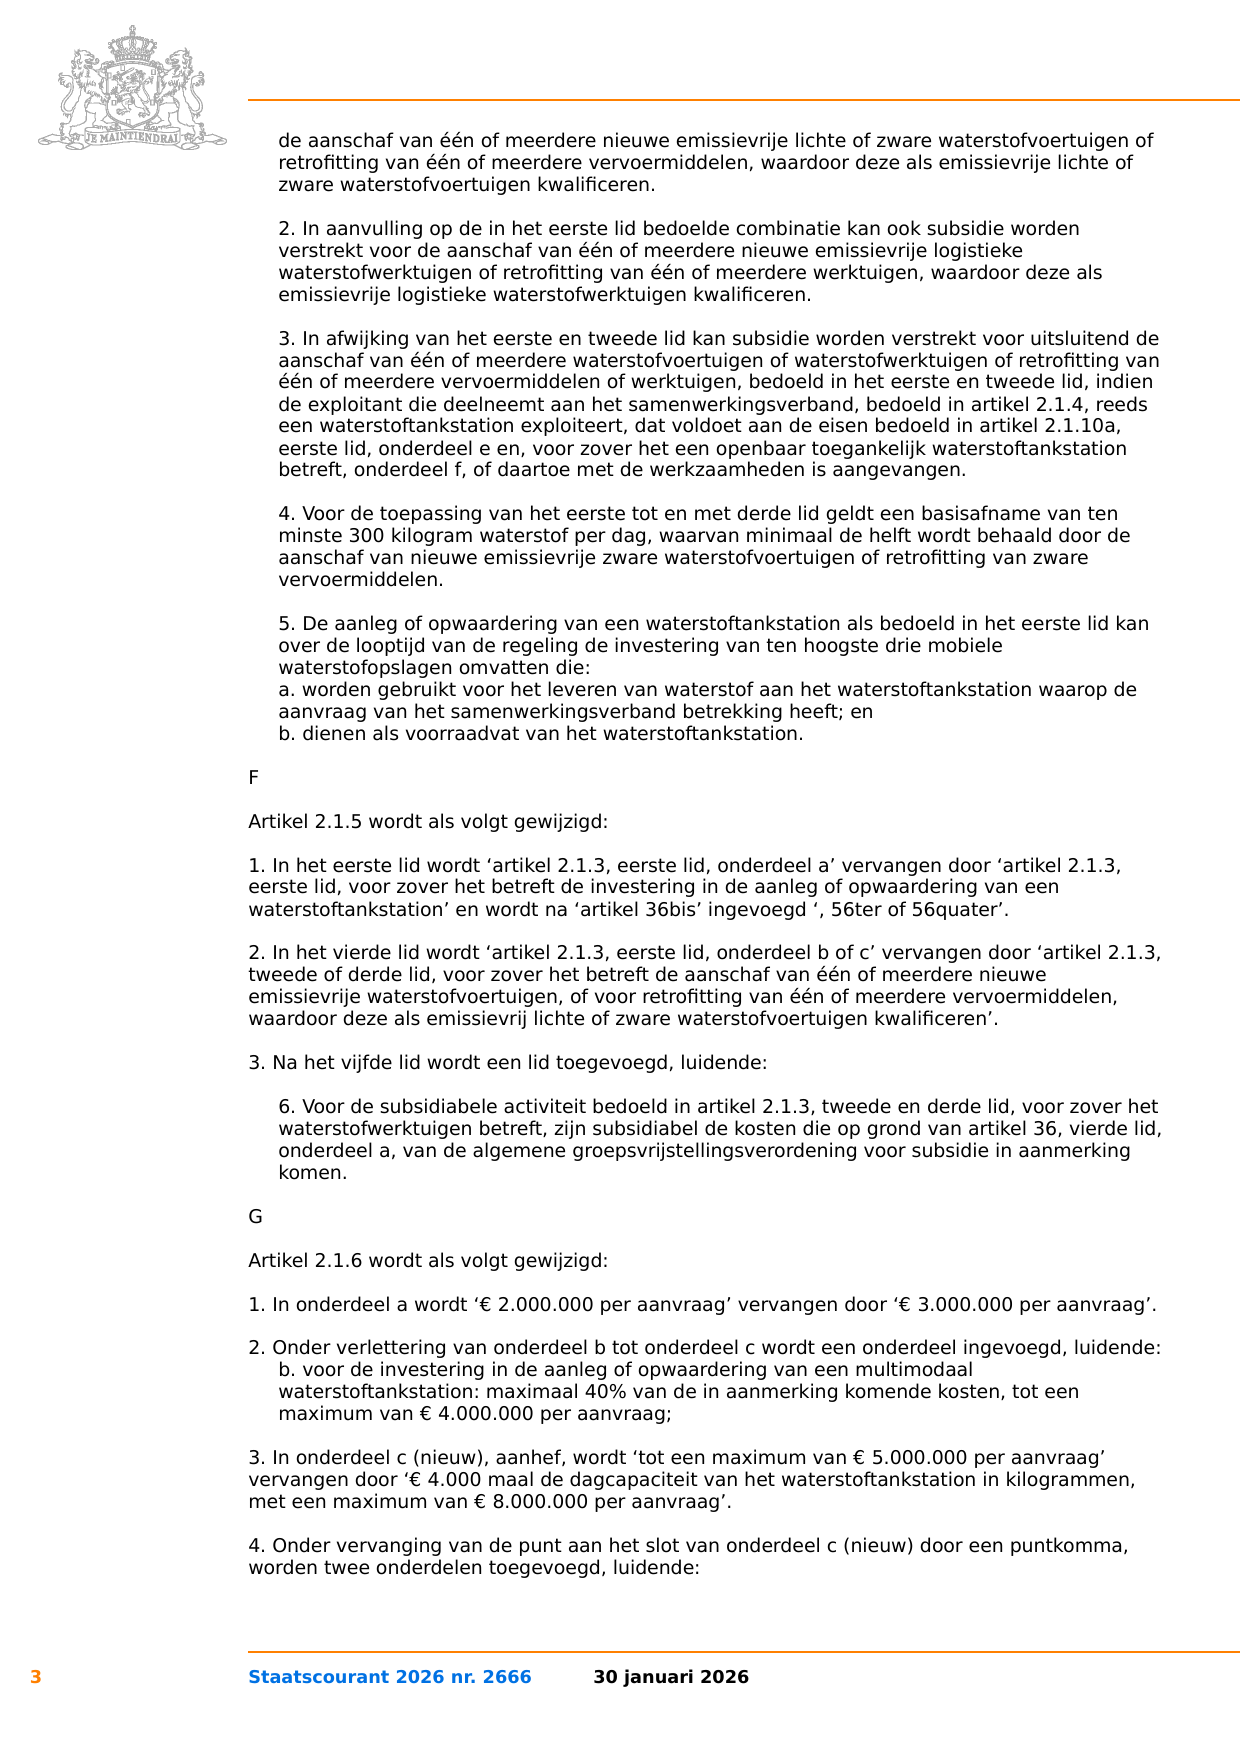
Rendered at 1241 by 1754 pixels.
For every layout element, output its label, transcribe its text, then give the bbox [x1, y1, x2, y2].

text G [248, 1206, 1163, 1228]
text 6. Voor de subsidiabele activiteit bedoeld in artikel 2.1.3, tweede en derde lid, voor zover het waterstofwerktuigen betreft, zijn subsidiabel de kosten die op grond van artikel 36, vierde lid, onderdeel a, van de algemene groepsvrijstellingsverordening voor subsidie in aanmerking komen. [278, 1096, 1163, 1184]
text de aanschaf van één of meerdere nieuwe emissievrije lichte of zware waterstofvoertuigen of retrofitting van één of meerdere vervoermiddelen, waardoor deze als emissievrije lichte of zware waterstofvoertuigen kwalificeren. [278, 130, 1163, 196]
text 2. In het vierde lid wordt ‘artikel 2.1.3, eerste lid, onderdeel b of c’ vervangen door ‘artikel 2.1.3, tweede of derde lid, voor zover het betreft de aanschaf van één of meerdere nieuwe emissievrije waterstofvoertuigen, of voor retrofitting van één of meerdere vervoermiddelen, waardoor deze als emissievrij lichte of zware waterstofvoertuigen kwalificeren’. [248, 942, 1163, 1030]
text a. worden gebruikt voor het leveren van waterstof aan het waterstoftankstation waarop de aanvraag van het samenwerkingsverband betrekking heeft; en [278, 679, 1163, 723]
text 3. In onderdeel c (nieuw), aanhef, wordt ‘tot een maximum van € 5.000.000 per aanvraag’ vervangen door ‘€ 4.000 maal de dagcapaciteit van het waterstoftankstation in kilogrammen, met een maximum van € 8.000.000 per aanvraag’. [248, 1447, 1163, 1513]
text F [248, 767, 1163, 789]
picture [38, 25, 227, 150]
text 3. In afwijking van het eerste en tweede lid kan subsidie worden verstrekt voor uitsluitend de aanschaf van één of meerdere waterstofvoertuigen of waterstofwerktuigen of retrofitting van één of meerdere vervoermiddelen of werktuigen, bedoeld in het eerste en tweede lid, indien de exploitant die deelneemt aan het samenwerkingsverband, bedoeld in artikel 2.1.4, reeds een waterstoftankstation exploiteert, dat voldoet aan de eisen bedoeld in artikel 2.1.10a, eerste lid, onderdeel e en, voor zover het een openbaar toegankelijk waterstoftankstation betreft, onderdeel f, of daartoe met de werkzaamheden is aangevangen. [278, 327, 1163, 481]
text 1. In onderdeel a wordt ‘€ 2.000.000 per aanvraag’ vervangen door ‘€ 3.000.000 per aanvraag’. [248, 1293, 1163, 1315]
text Artikel 2.1.6 wordt als volgt gewijzigd: [248, 1249, 1163, 1272]
text 3. Na het vijfde lid wordt een lid toegevoegd, luidende: [248, 1052, 1163, 1074]
text b. voor de investering in de aanleg of opwaardering van een multimodaal waterstoftankstation: maximaal 40% van de in aanmerking komende kosten, tot een maximum van € 4.000.000 per aanvraag; [278, 1359, 1163, 1425]
text Artikel 2.1.5 wordt als volgt gewijzigd: [248, 811, 1163, 833]
text b. dienen als voorraadvat van het waterstoftankstation. [278, 723, 1163, 745]
text 2. Onder verlettering van onderdeel b tot onderdeel c wordt een onderdeel ingevoegd, luidende: [248, 1337, 1163, 1359]
text 2. In aanvulling op de in het eerste lid bedoelde combinatie kan ook subsidie worden verstrekt voor de aanschaf van één of meerdere nieuwe emissievrije logistieke waterstofwerktuigen of retrofitting van één of meerdere werktuigen, waardoor deze als emissievrije logistieke waterstofwerktuigen kwalificeren. [278, 218, 1163, 306]
text 5. De aanleg of opwaardering van een waterstoftankstation als bedoeld in het eerste lid kan over de looptijd van de regeling de investering van ten hoogste drie mobiele waterstofopslagen omvatten die: [278, 613, 1163, 679]
text 4. Onder vervanging van de punt aan het slot van onderdeel c (nieuw) door een puntkomma, worden twee onderdelen toegevoegd, luidende: [248, 1535, 1163, 1579]
text 4. Voor de toepassing van het eerste tot en met derde lid geldt een basisafname van ten minste 300 kilogram waterstof per dag, waarvan minimaal de helft wordt behaald door de aanschaf van nieuwe emissievrije zware waterstofvoertuigen of retrofitting van zware vervoermiddelen. [278, 503, 1163, 591]
text 1. In het eerste lid wordt ‘artikel 2.1.3, eerste lid, onderdeel a’ vervangen door ‘artikel 2.1.3, eerste lid, voor zover het betreft de investering in de aanleg of opwaardering van een waterstoftankstation’ en wordt na ‘artikel 36bis’ ingevoegd ‘, 56ter of 56quater’. [248, 854, 1163, 920]
